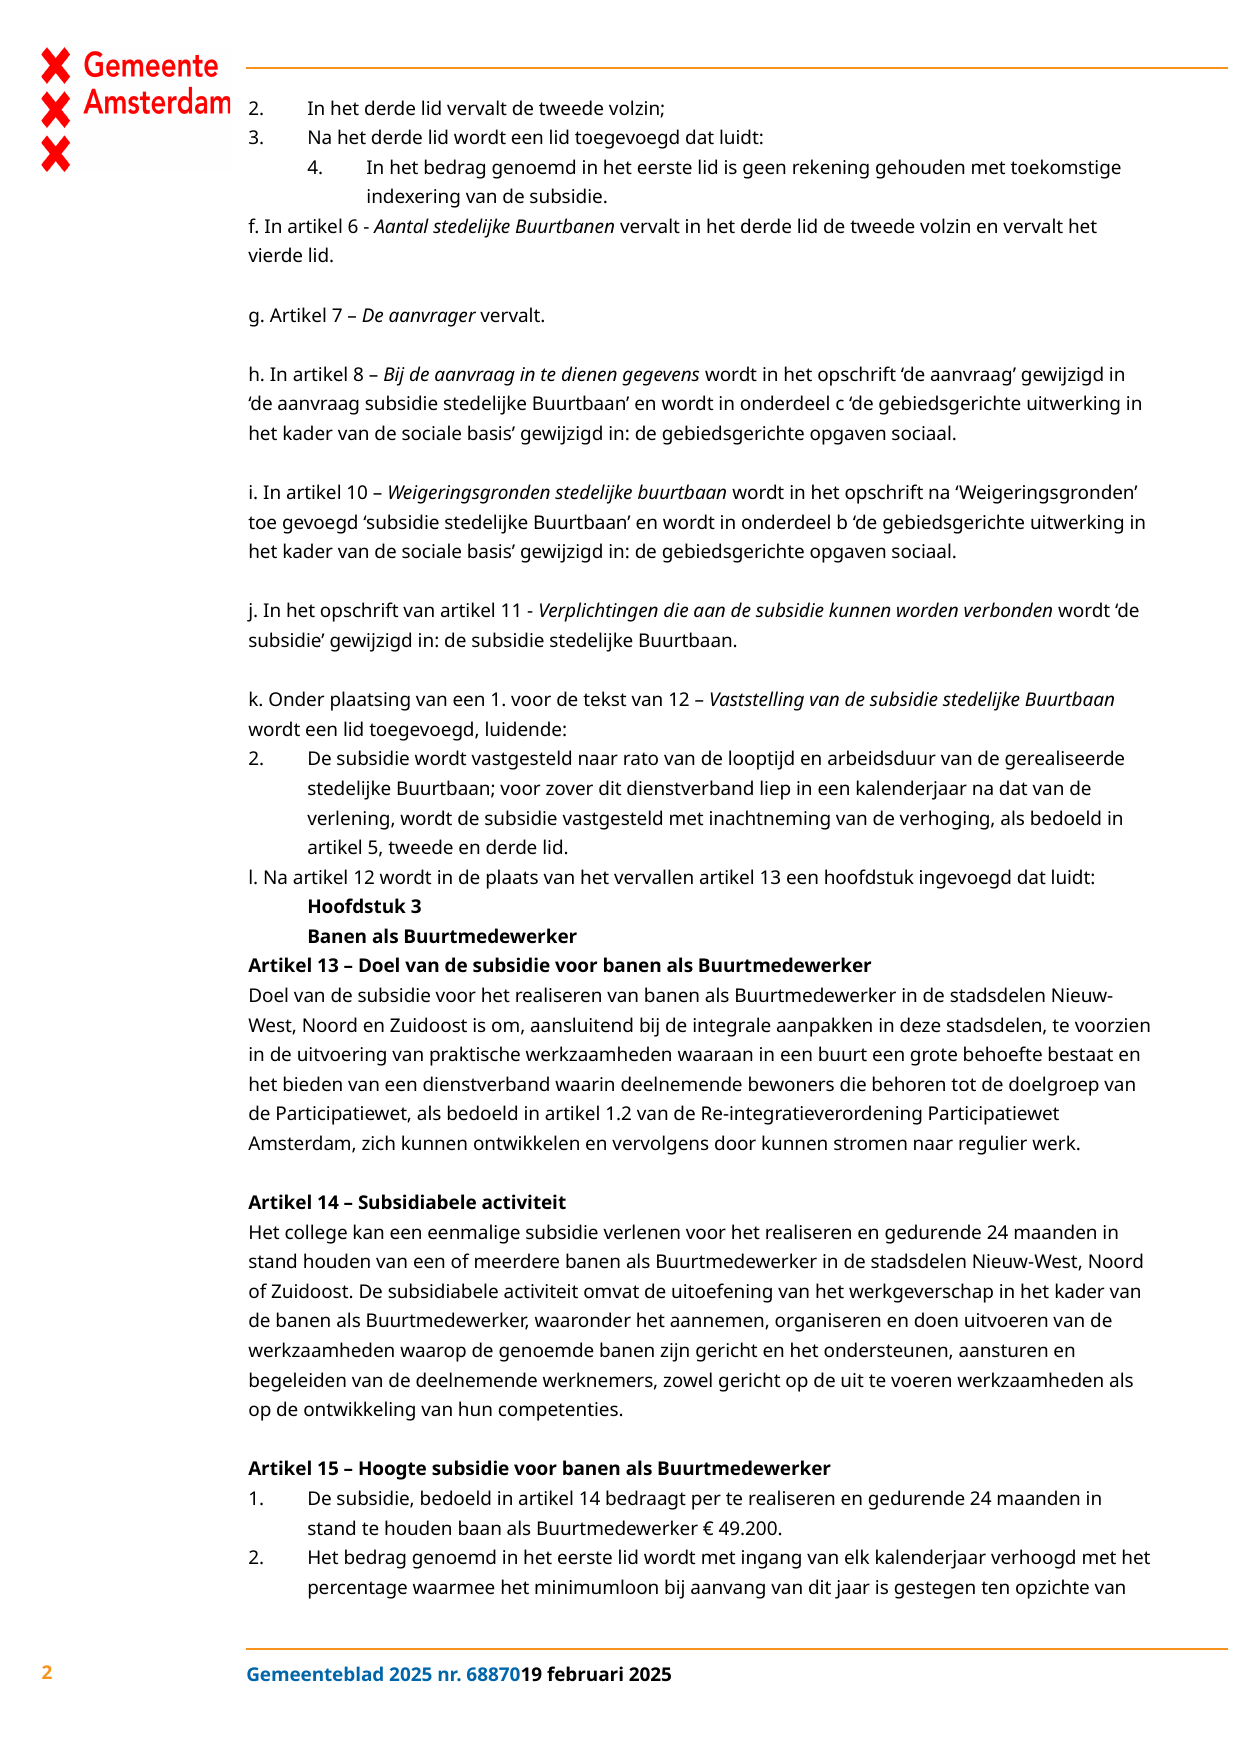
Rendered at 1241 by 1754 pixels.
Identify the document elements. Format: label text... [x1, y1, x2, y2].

list Hoofdstuk 3 [248, 893, 1152, 919]
list In het derde lid vervalt de tweede volzin; [248, 95, 1152, 121]
list De subsidie wordt vastgesteld naar rato van de looptijd en arbeidsduur van de gerealiseerde stedelijke Buurtbaan; voor zover dit dienstverband liep in een kalenderjaar na dat van de verlening, wordt de subsidie vastgesteld met inachtneming van de verhoging, als bedoeld in artikel 5, tweede en derde lid. [248, 746, 1152, 860]
text k. Onder plaatsing van een 1. voor de tekst van 12 – Vaststelling van de subsidie stedelijke Buurtbaan wordt een lid toegevoegd, luidende: [248, 686, 1152, 742]
text h. In artikel 8 – Bij de aanvraag in te dienen gegevens wordt in het opschrift ‘de aanvraag’ gewijzigd in ‘de aanvraag subsidie stedelijke Buurtbaan’ en wordt in onderdeel c ‘de gebiedsgerichte uitwerking in het kader van de sociale basis’ gewijzigd in: de gebiedsgerichte opgaven sociaal. [248, 361, 1152, 446]
list Het bedrag genoemd in het eerste lid wordt met ingang van elk kalenderjaar verhoogd met het percentage waarmee het minimumloon bij aanvang van dit jaar is gestegen ten opzichte van [248, 1544, 1152, 1600]
text g. Artikel 7 – De aanvrager vervalt. [248, 302, 1152, 328]
text Het college kan een eenmalige subsidie verlenen voor het realiseren en gedurende 24 maanden in stand houden van een of meerdere banen als Buurtmedewerker in de stadsdelen Nieuw-West, Noord of Zuidoost. De subsidiabele activiteit omvat de uitoefening van het werkgeverschap in het kader van de banen als Buurtmedewerker, waaronder het aannemen, organiseren en doen uitvoeren van de werkzaamheden waarop de genoemde banen zijn gericht en het ondersteunen, aansturen en begeleiden van de deelnemende werknemers, zowel gericht op de uit te voeren werkzaamheden als op de ontwikkeling van hun competenties. [248, 1219, 1152, 1422]
picture [41, 47, 231, 172]
list In het bedrag genoemd in het eerste lid is geen rekening gehouden met toekomstige indexering van de subsidie. [307, 154, 1152, 209]
text f. In artikel 6 - Aantal stedelijke Buurtbanen vervalt in het derde lid de tweede volzin en vervalt het vierde lid. [248, 213, 1152, 268]
list Banen als Buurtmedewerker [248, 923, 1152, 949]
text Doel van de subsidie voor het realiseren van banen als Buurtmedewerker in de stadsdelen Nieuw-West, Noord en Zuidoost is om, aansluitend bij de integrale aanpakken in deze stadsdelen, te voorzien in de uitvoering van praktische werkzaamheden waaraan in een buurt een grote behoefte bestaat en het bieden van een dienstverband waarin deelnemende bewoners die behoren tot de doelgroep van de Participatiewet, als bedoeld in artikel 1.2 van de Re-integratieverordening Participatiewet Amsterdam, zich kunnen ontwikkelen en vervolgens door kunnen stromen naar regulier werk. [248, 982, 1152, 1156]
text Artikel 15 – Hoogte subsidie voor banen als Buurtmedewerker [248, 1456, 1152, 1481]
text l. Na artikel 12 wordt in de plaats van het vervallen artikel 13 een hoofdstuk ingevoegd dat luidt: [248, 864, 1152, 890]
list Na het derde lid wordt een lid toegevoegd dat luidt: [248, 124, 1152, 150]
list De subsidie, bedoeld in artikel 14 bedraagt per te realiseren en gedurende 24 maanden in stand te houden baan als Buurtmedewerker € 49.200. [248, 1485, 1152, 1541]
text i. In artikel 10 – Weigeringsgronden stedelijke buurtbaan wordt in het opschrift na ‘Weigeringsgronden’ toe gevoegd ‘subsidie stedelijke Buurtbaan’ en wordt in onderdeel b ‘de gebiedsgerichte uitwerking in het kader van de sociale basis’ gewijzigd in: de gebiedsgerichte opgaven sociaal. [248, 479, 1152, 564]
text Artikel 13 – Doel van de subsidie voor banen als Buurtmedewerker [248, 953, 1152, 978]
text Artikel 14 – Subsidiabele activiteit [248, 1189, 1152, 1215]
text j. In het opschrift van artikel 11 - Verplichtingen die aan de subsidie kunnen worden verbonden wordt ‘de subsidie’ gewijzigd in: de subsidie stedelijke Buurtbaan. [248, 598, 1152, 653]
